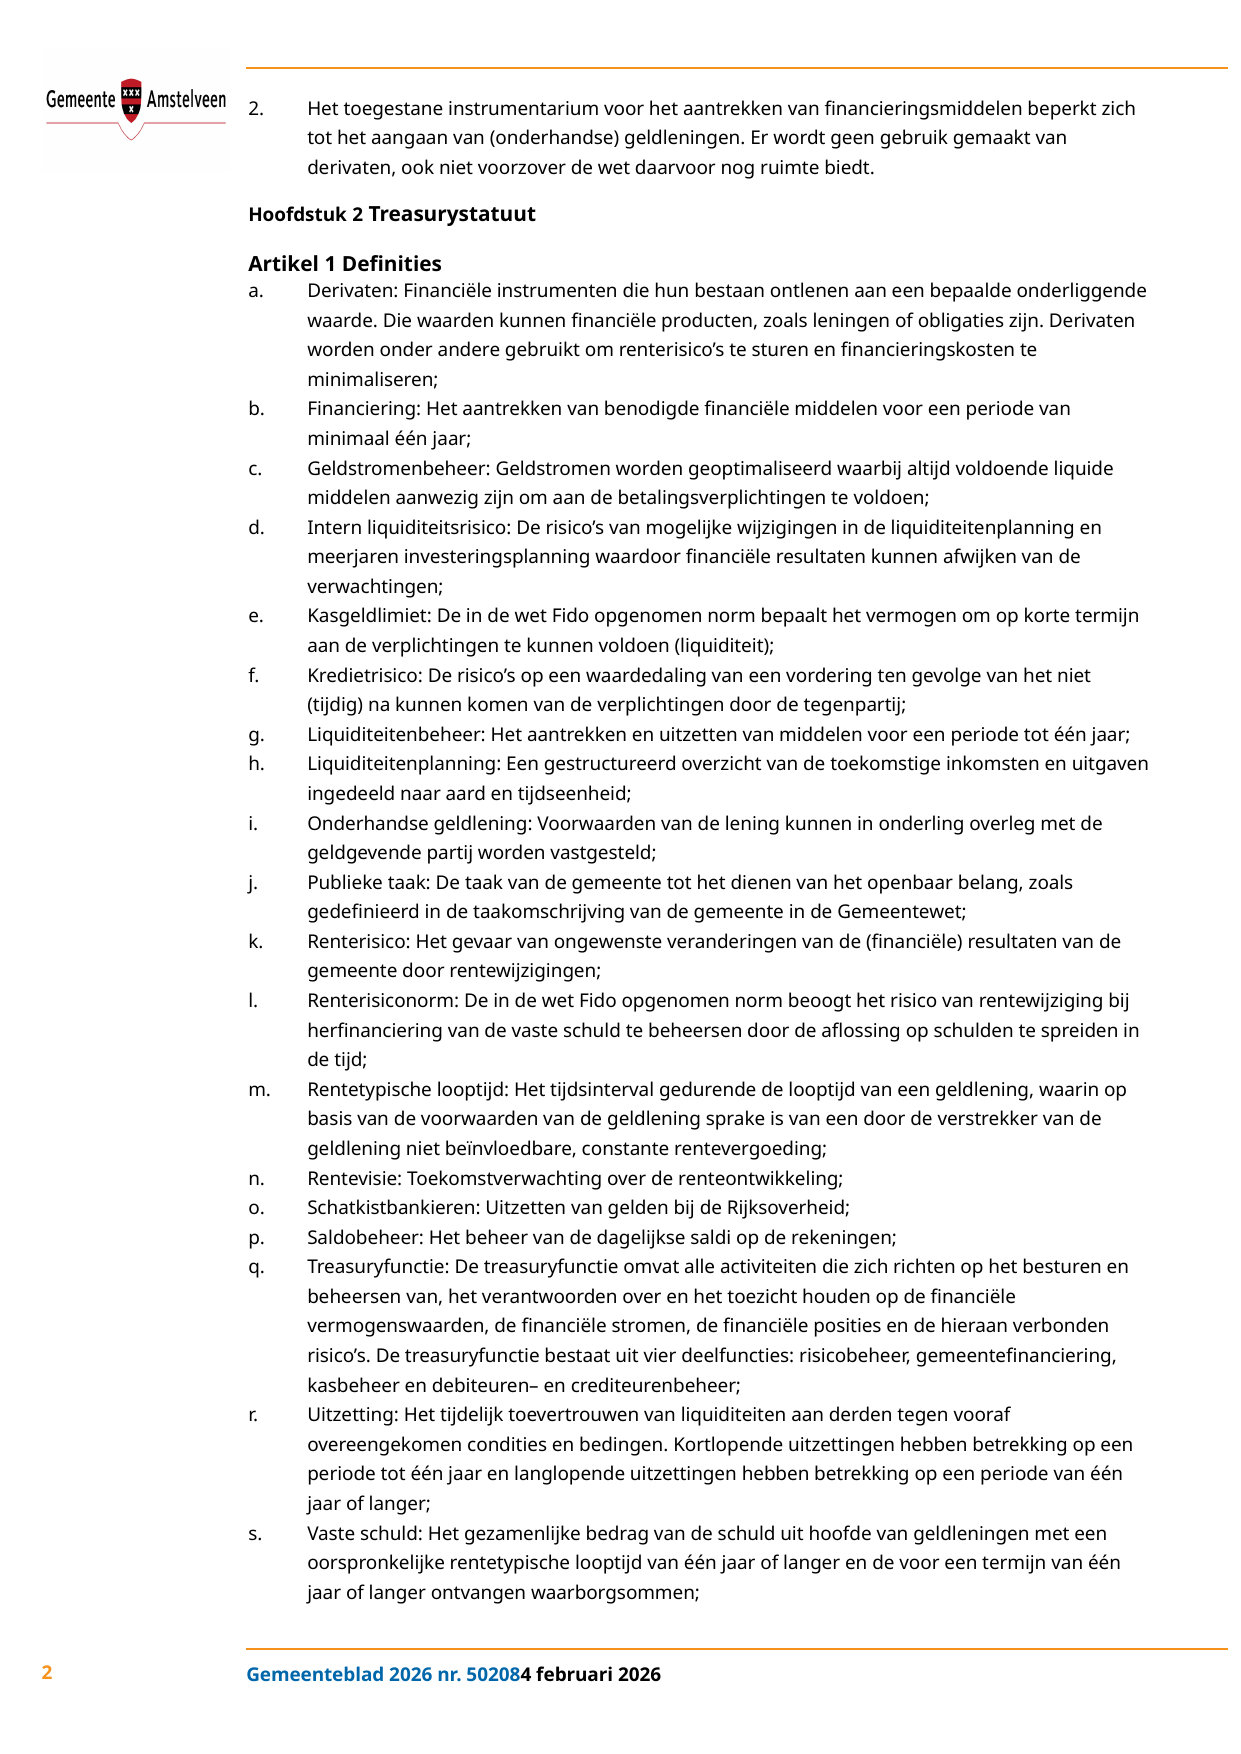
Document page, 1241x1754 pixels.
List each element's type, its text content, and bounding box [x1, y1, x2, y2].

list Rentetypische looptijd: Het tijdsinterval gedurende de looptijd van een geldlening, waarin op basis van de voorwaarden van de geldlening sprake is van een door de verstrekker van de geldlening niet beïnvloedbare, constante rentevergoeding; [248, 1076, 1152, 1161]
list Geldstromenbeheer: Geldstromen worden geoptimaliseerd waarbij altijd voldoende liquide middelen aanwezig zijn om aan de betalingsverplichtingen te voldoen; [248, 455, 1152, 510]
list Rentevisie: Toekomstverwachting over de renteontwikkeling; [248, 1165, 1152, 1191]
list Vaste schuld: Het gezamenlijke bedrag van de schuld uit hoofde van geldleningen met een oorspronkelijke rentetypische looptijd van één jaar of langer en de voor een termijn van één jaar of langer ontvangen waarborgsommen; [248, 1520, 1152, 1605]
list Het toegestane instrumentarium voor het aantrekken van financieringsmiddelen beperkt zich tot het aangaan van (onderhandse) geldleningen. Er wordt geen gebruik gemaakt van derivaten, ook niet voorzover de wet daarvoor nog ruimte biedt. [248, 95, 1152, 180]
list Schatkistbankieren: Uitzetten van gelden bij de Rijksoverheid; [248, 1194, 1152, 1220]
list Kredietrisico: De risico’s op een waardedaling van een vordering ten gevolge van het niet (tijdig) na kunnen komen van de verplichtingen door de tegenpartij; [248, 662, 1152, 717]
list Derivaten: Financiële instrumenten die hun bestaan ontlenen aan een bepaalde onderliggende waarde. Die waarden kunnen financiële producten, zoals leningen of obligaties zijn. Derivaten worden onder andere gebruikt om renterisico’s te sturen en financieringskosten te minimaliseren; [248, 277, 1152, 392]
list Publieke taak: De taak van de gemeente tot het dienen van het openbaar belang, zoals gedefinieerd in de taakomschrijving van de gemeente in de Gemeentewet; [248, 869, 1152, 924]
list Renterisico: Het gevaar van ongewenste veranderingen van de (financiële) resultaten van de gemeente door rentewijzigingen; [248, 928, 1152, 983]
list Intern liquiditeitsrisico: De risico’s van mogelijke wijzigingen in de liquiditeitenplanning en meerjaren investeringsplanning waardoor financiële resultaten kunnen afwijken van de verwachtingen; [248, 514, 1152, 599]
list Kasgeldlimiet: De in de wet Fido opgenomen norm bepaalt het vermogen om op korte termijn aan de verplichtingen te kunnen voldoen (liquiditeit); [248, 603, 1152, 658]
list Onderhandse geldlening: Voorwaarden van de lening kunnen in onderling overleg met de geldgevende partij worden vastgesteld; [248, 810, 1152, 865]
list Financiering: Het aantrekken van benodigde financiële middelen voor een periode van minimaal één jaar; [248, 396, 1152, 451]
list Uitzetting: Het tijdelijk toevertrouwen van liquiditeiten aan derden tegen vooraf overeengekomen condities en bedingen. Kortlopende uitzettingen hebben betrekking op een periode tot één jaar en langlopende uitzettingen hebben betrekking op een periode van één jaar of langer; [248, 1401, 1152, 1516]
list Saldobeheer: Het beheer van de dagelijkse saldi op de rekeningen; [248, 1224, 1152, 1250]
list Liquiditeitenbeheer: Het aantrekken en uitzetten van middelen voor een periode tot één jaar; [248, 721, 1152, 747]
list Renterisiconorm: De in de wet Fido opgenomen norm beoogt het risico van rentewijziging bij herfinanciering van de vaste schuld te beheersen door de aflossing op schulden te spreiden in de tijd; [248, 987, 1152, 1072]
picture [41, 47, 231, 172]
text Hoofdstuk 2 Treasurystatuut [248, 199, 1152, 228]
text Artikel 1 Definities [248, 249, 1152, 277]
list Liquiditeitenplanning: Een gestructureerd overzicht van de toekomstige inkomsten en uitgaven ingedeeld naar aard en tijdseenheid; [248, 751, 1152, 806]
list Treasuryfunctie: De treasuryfunctie omvat alle activiteiten die zich richten op het besturen en beheersen van, het verantwoorden over en het toezicht houden op de financiële vermogenswaarden, de financiële stromen, de financiële posities en de hieraan verbonden risico’s. De treasuryfunctie bestaat uit vier deelfuncties: risicobeheer, gemeentefinanciering, kasbeheer en debiteuren– en crediteurenbeheer; [248, 1253, 1152, 1398]
